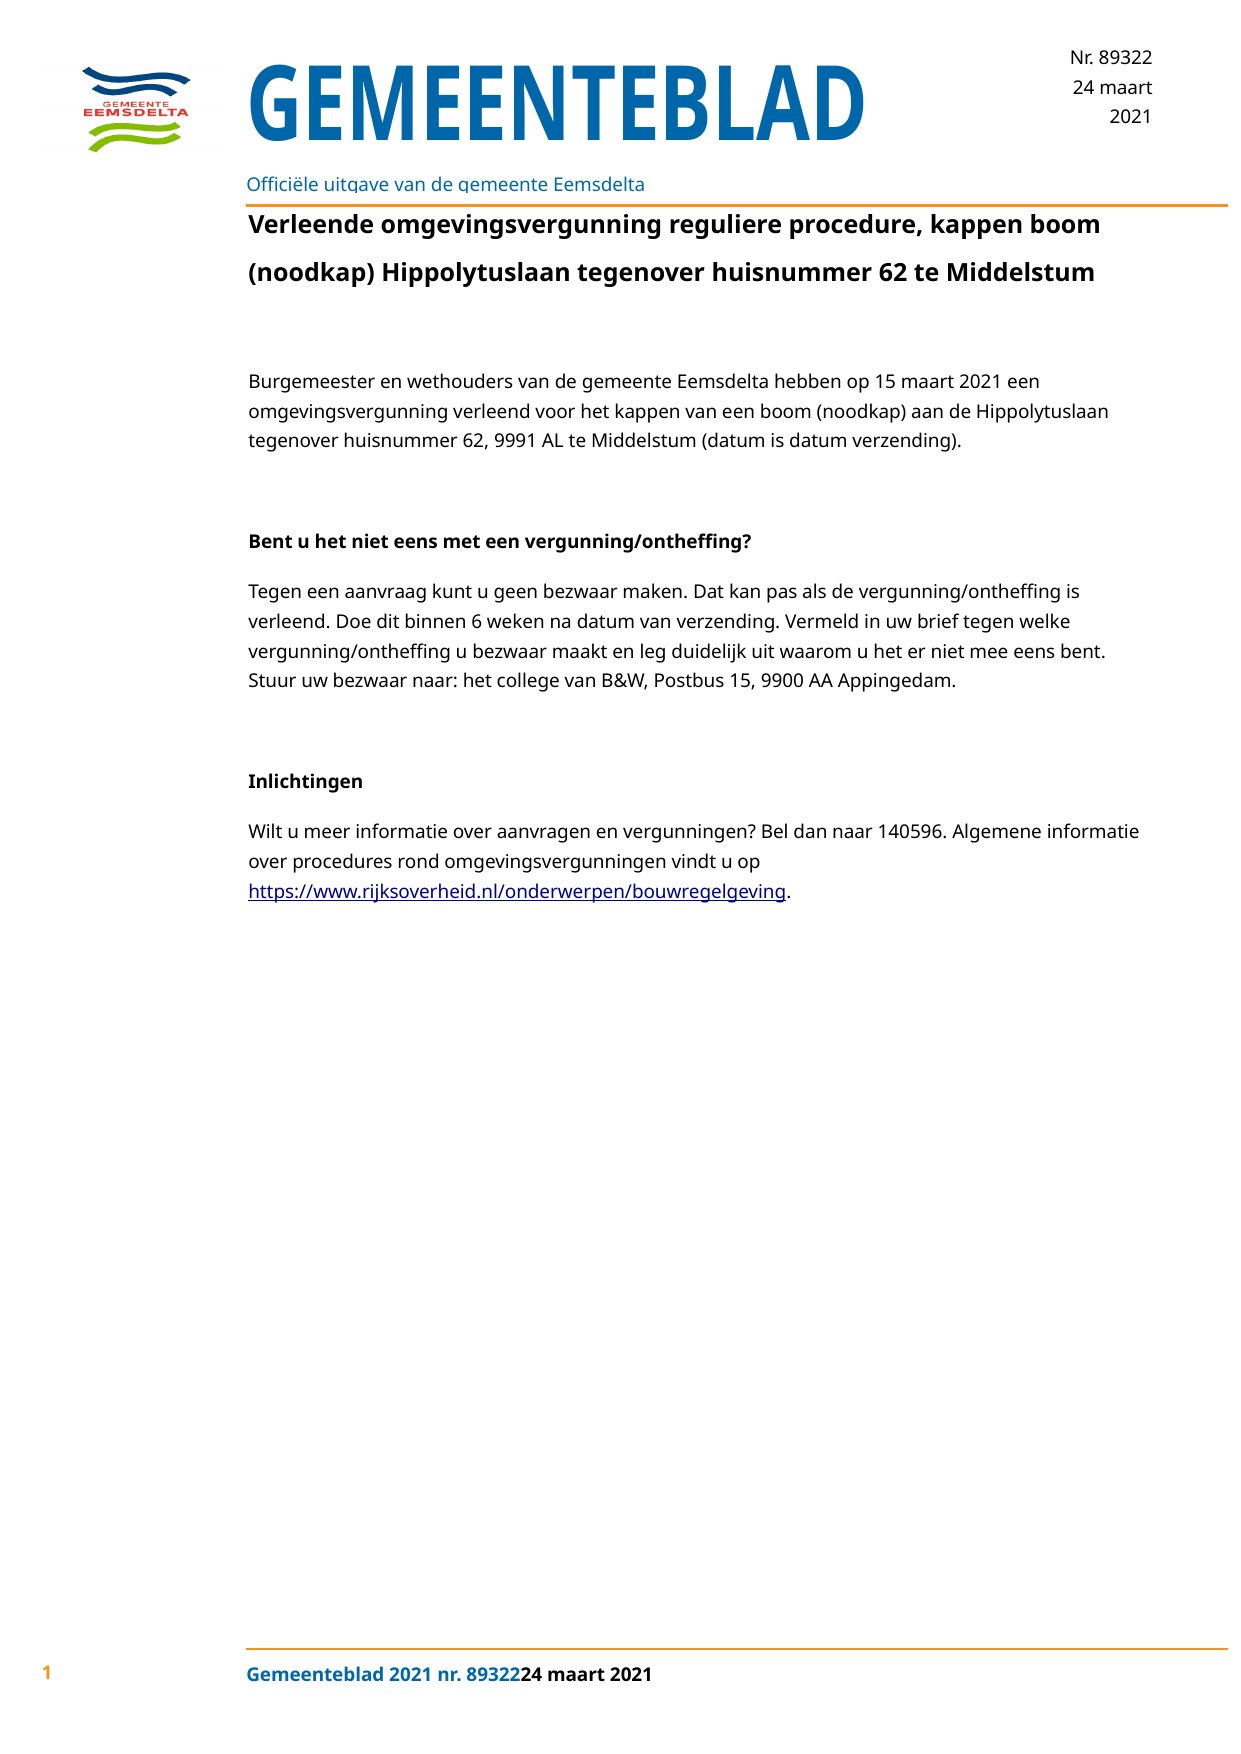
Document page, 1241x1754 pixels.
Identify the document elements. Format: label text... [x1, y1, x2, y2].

text Inlichtingen [248, 768, 1152, 794]
text Bent u het niet eens met een vergunning/ontheffing? [248, 528, 1152, 554]
picture [41, 47, 231, 172]
text Wilt u meer informatie over aanvragen en vergunningen? Bel dan naar 140596. Algemene informatie over procedures rond omgevingsvergunningen vindt u op https://www.rijksoverheid.nl/onderwerpen/bouwregelgeving. [248, 819, 1152, 904]
text Burgemeester en wethouders van de gemeente Eemsdelta hebben op 15 maart 2021 een omgevingsvergunning verleend voor het kappen van een boom (noodkap) aan de Hippolytuslaan tegenover huisnummer 62, 9991 AL te Middelstum (datum is datum verzending). [248, 368, 1152, 453]
text Verleende omgevingsvergunning reguliere procedure, kappen boom (noodkap) Hippolytuslaan tegenover huisnummer 62 te Middelstum [248, 207, 1152, 288]
text Tegen een aanvraag kunt u geen bezwaar maken. Dat kan pas als de vergunning/ontheffing is verleend. Doe dit binnen 6 weken na datum van verzending. Vermeld in uw brief tegen welke vergunning/ontheffing u bezwaar maakt en leg duidelijk uit waarom u het er niet mee eens bent. Stuur uw bezwaar naar: het college van B&W, Postbus 15, 9900 AA Appingedam. [248, 579, 1152, 693]
